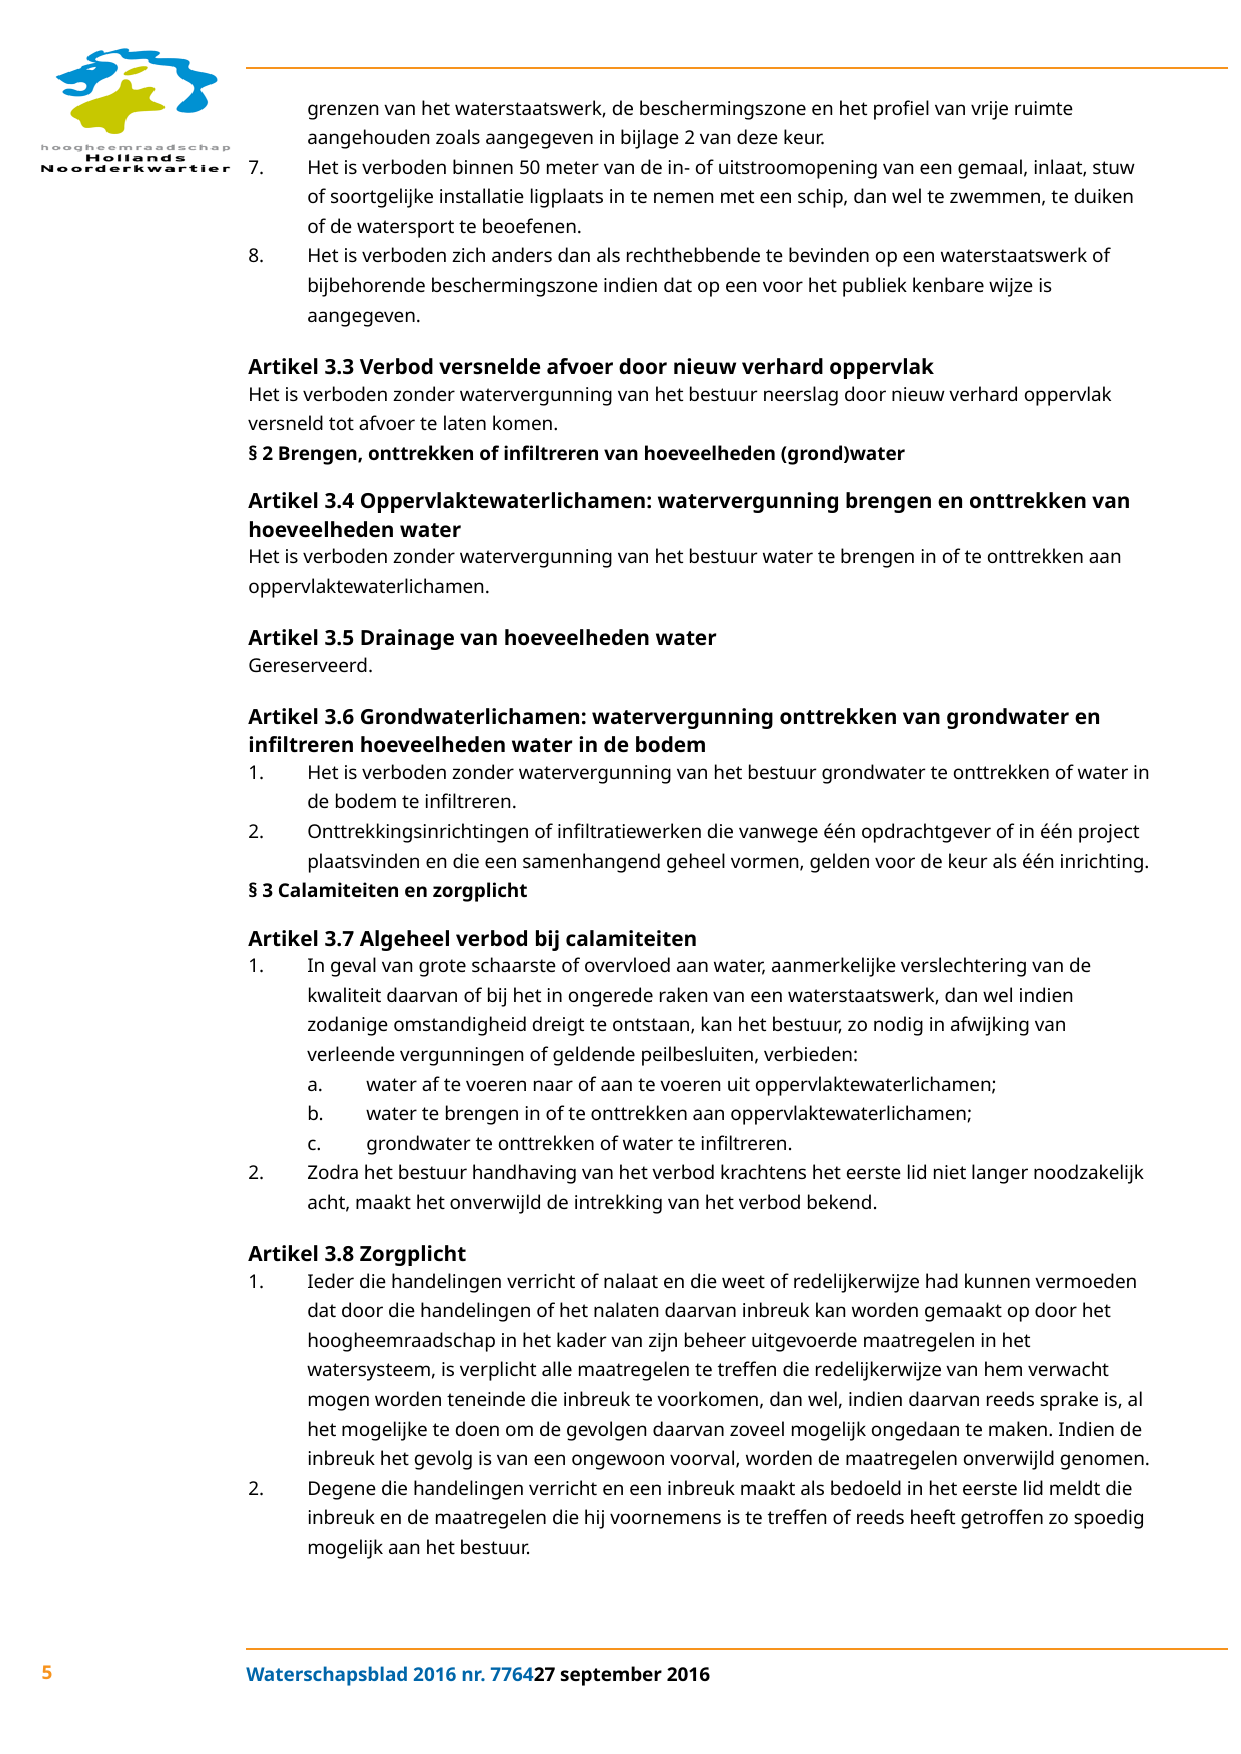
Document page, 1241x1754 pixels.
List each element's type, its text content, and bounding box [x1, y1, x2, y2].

text Artikel 3.4 Oppervlaktewaterlichamen: watervergunning brengen en onttrekken van hoeveelheden water [248, 486, 1152, 543]
list Onttrekkingsinrichtingen of infiltratiewerken die vanwege één opdrachtgever of in één project plaatsvinden en die een samenhangend geheel vormen, gelden voor de keur als één inrichting. [248, 818, 1152, 873]
text Artikel 3.8 Zorgplicht [248, 1239, 1152, 1268]
text Artikel 3.3 Verbod versnelde afvoer door nieuw verhard oppervlak [248, 352, 1152, 381]
list In geval van grote schaarste of overvloed aan water, aanmerkelijke verslechtering van de kwaliteit daarvan of bij het in ongerede raken van een waterstaatswerk, dan wel indien zodanige omstandigheid dreigt te ontstaan, kan het bestuur, zo nodig in afwijking van verleende vergunningen of geldende peilbesluiten, verbieden: [248, 952, 1152, 1067]
text Het is verboden zonder watervergunning van het bestuur water te brengen in of te onttrekken aan oppervlaktewaterlichamen. [248, 543, 1152, 599]
text Artikel 3.7 Algeheel verbod bij calamiteiten [248, 924, 1152, 952]
list Het is verboden binnen 50 meter van de in- of uitstroomopening van een gemaal, inlaat, stuw of soortgelijke installatie ligplaats in te nemen met een schip, dan wel te zwemmen, te duiken of de watersport te beoefenen. [248, 154, 1152, 239]
text § 2 Brengen, onttrekken of infiltreren van hoeveelheden (grond)water [248, 440, 1152, 466]
list Zodra het bestuur handhaving van het verbod krachtens het eerste lid niet langer noodzakelijk acht, maakt het onverwijld de intrekking van het verbod bekend. [248, 1159, 1152, 1215]
text § 3 Calamiteiten en zorgplicht [248, 877, 1152, 903]
list Het is verboden zonder watervergunning van het bestuur grondwater te onttrekken of water in de bodem te infiltreren. [248, 759, 1152, 814]
text Artikel 3.6 Grondwaterlichamen: watervergunning onttrekken van grondwater en infiltreren hoeveelheden water in de bodem [248, 702, 1152, 759]
text Gereserveerd. [248, 652, 1152, 677]
list water te brengen in of te onttrekken aan oppervlaktewaterlichamen; [307, 1100, 1152, 1126]
list water af te voeren naar of aan te voeren uit oppervlaktewaterlichamen; [307, 1071, 1152, 1096]
text Artikel 3.5 Drainage van hoeveelheden water [248, 623, 1152, 652]
list grondwater te onttrekken of water te infiltreren. [307, 1130, 1152, 1156]
list Ieder die handelingen verricht of nalaat en die weet of redelijkerwijze had kunnen vermoeden dat door die handelingen of het nalaten daarvan inbreuk kan worden gemaakt op door het hoogheemraadschap in het kader van zijn beheer uitgevoerde maatregelen in het watersysteem, is verplicht alle maatregelen te treffen die redelijkerwijze van hem verwacht mogen worden teneinde die inbreuk te voorkomen, dan wel, indien daarvan reeds sprake is, al het mogelijke te doen om de gevolgen daarvan zoveel mogelijk ongedaan te maken. Indien de inbreuk het gevolg is van een ongewoon voorval, worden de maatregelen onverwijld genomen. [248, 1268, 1152, 1471]
picture [41, 47, 231, 172]
list Degene die handelingen verricht en een inbreuk maakt als bedoeld in het eerste lid meldt die inbreuk en de maatregelen die hij voornemens is te treffen of reeds heeft getroffen zo spoedig mogelijk aan het bestuur. [248, 1475, 1152, 1560]
list Het is verboden zich anders dan als rechthebbende te bevinden op een waterstaatswerk of bijbehorende beschermingszone indien dat op een voor het publiek kenbare wijze is aangegeven. [248, 243, 1152, 328]
list grenzen van het waterstaatswerk, de beschermingszone en het profiel van vrije ruimte aangehouden zoals aangegeven in bijlage 2 van deze keur. [248, 95, 1152, 150]
text Het is verboden zonder watervergunning van het bestuur neerslag door nieuw verhard oppervlak versneld tot afvoer te laten komen. [248, 381, 1152, 436]
